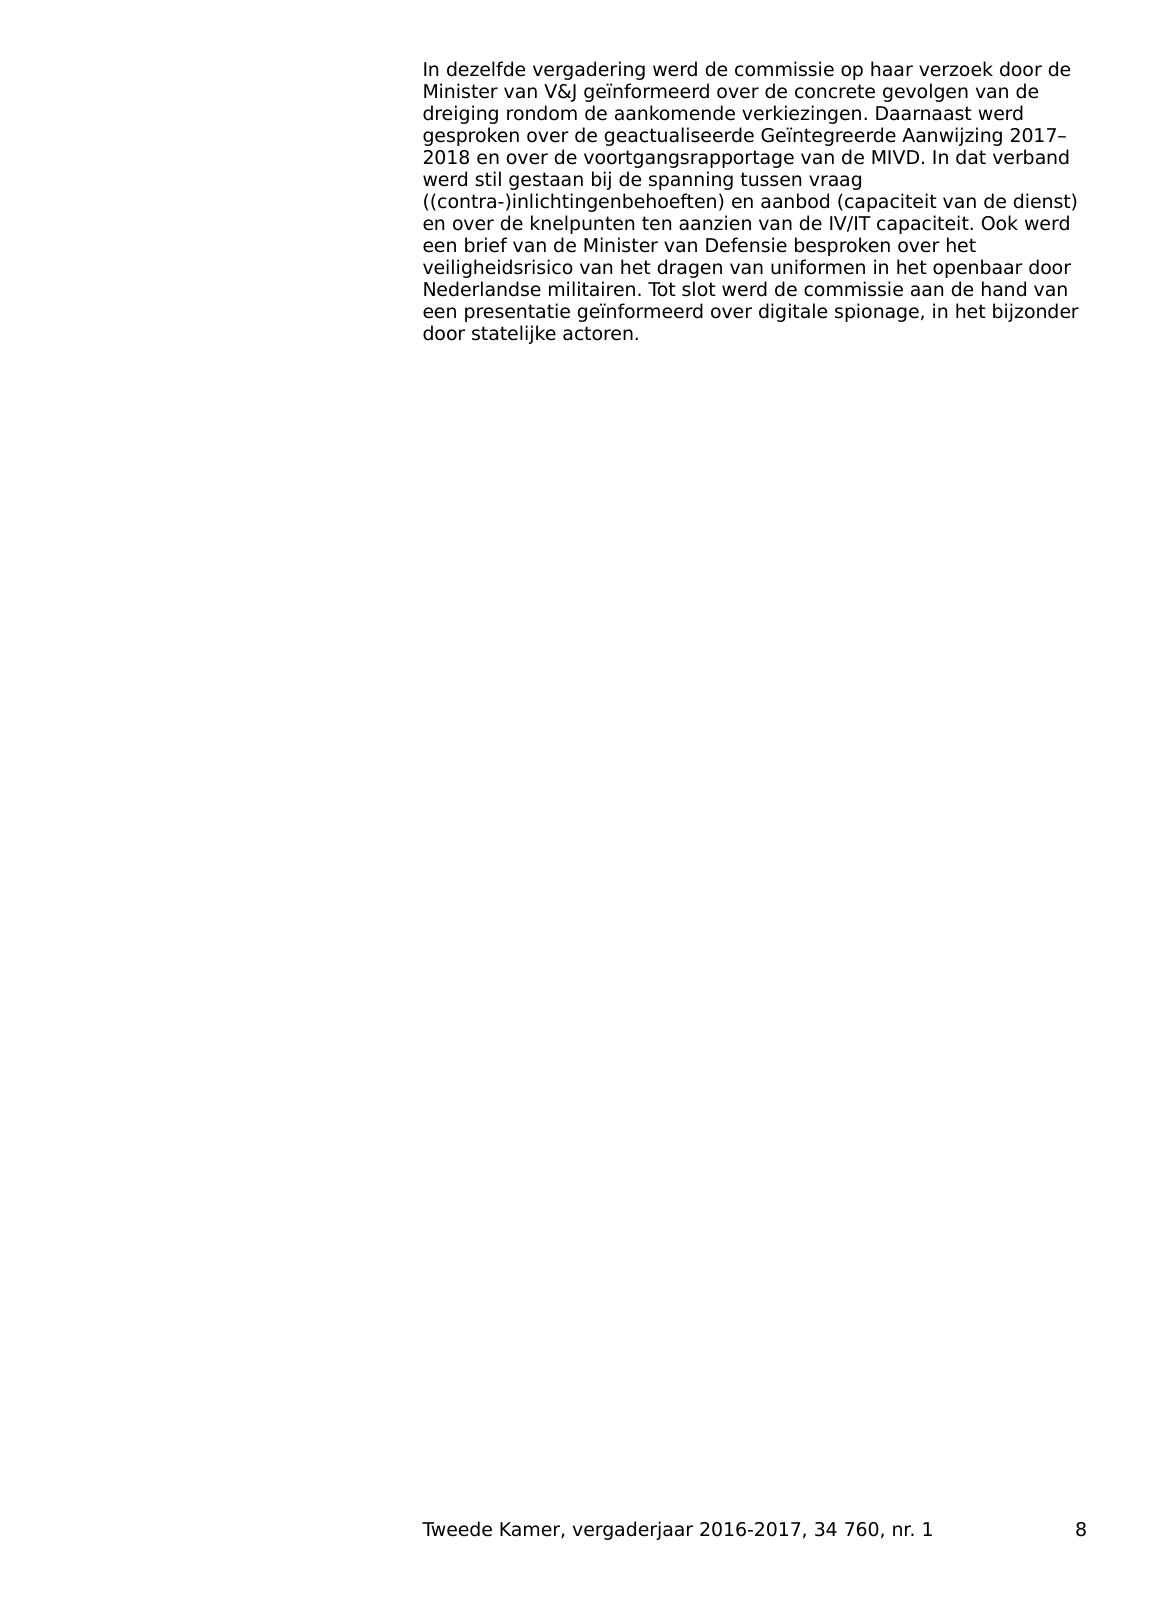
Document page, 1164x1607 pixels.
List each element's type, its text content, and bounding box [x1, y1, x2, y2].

text In dezelfde vergadering werd de commissie op haar verzoek door de Minister van V&J geïnformeerd over de concrete gevolgen van de dreiging rondom de aankomende verkiezingen. Daarnaast werd gesproken over de geactualiseerde Geïntegreerde Aanwijzing 2017–2018 en over de voortgangsrapportage van de MIVD. In dat verband werd stil gestaan bij de spanning tussen vraag ((contra-)inlichtingenbehoeften) en aanbod (capaciteit van de dienst) en over de knelpunten ten aanzien van de IV/IT capaciteit. Ook werd een brief van de Minister van Defensie besproken over het veiligheidsrisico van het dragen van uniformen in het openbaar door Nederlandse militairen. Tot slot werd de commissie aan de hand van een presentatie geïnformeerd over digitale spionage, in het bijzonder door statelijke actoren. [422, 59, 1087, 345]
